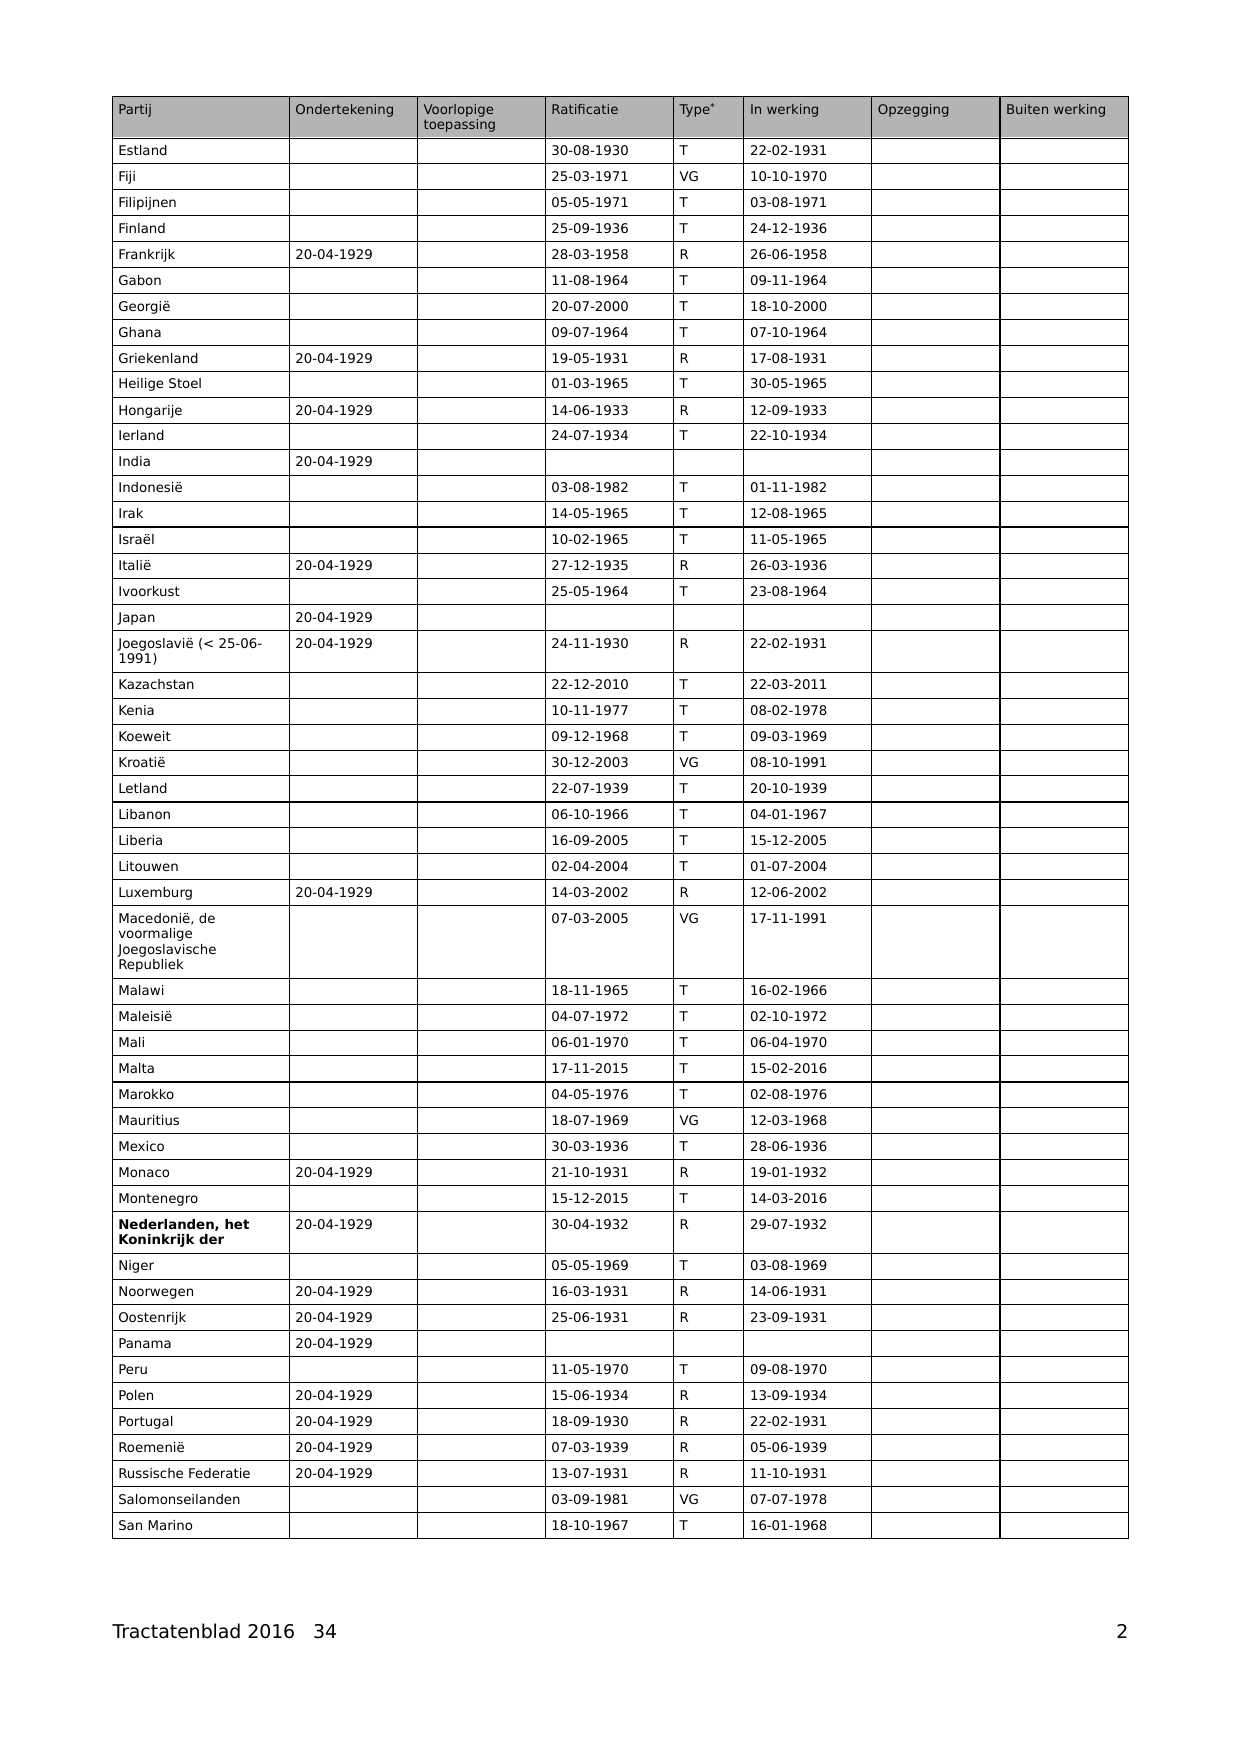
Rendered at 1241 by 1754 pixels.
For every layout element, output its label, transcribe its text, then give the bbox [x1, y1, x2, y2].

table_header Ondertekening [290, 97, 417, 137]
table_cell [290, 294, 417, 319]
table_cell VG [674, 1487, 743, 1512]
table_cell [872, 605, 999, 630]
table_cell Japan [113, 605, 289, 630]
table_cell [1001, 476, 1128, 501]
table_cell [1001, 880, 1128, 905]
table_cell 30-04-1932 [546, 1212, 673, 1252]
table_cell 15-06-1934 [546, 1383, 673, 1408]
table_cell 11-08-1964 [546, 268, 673, 293]
table_cell Niger [113, 1254, 289, 1278]
table_cell [1001, 673, 1128, 698]
table_cell Salomonseilanden [113, 1487, 289, 1512]
table_cell Portugal [113, 1409, 289, 1434]
table_cell T [674, 502, 743, 526]
table_cell 20-10-1939 [744, 776, 871, 801]
table_cell [1001, 554, 1128, 578]
table_cell [290, 216, 417, 241]
table_cell [872, 450, 999, 474]
table_cell T [674, 673, 743, 698]
table_cell Kroatië [113, 751, 289, 775]
table_cell 17-11-1991 [744, 906, 871, 978]
table_cell 03-08-1971 [744, 190, 871, 215]
table_cell [546, 605, 673, 630]
table_cell [1001, 776, 1128, 801]
table_cell [290, 1134, 417, 1159]
table_cell [872, 1186, 999, 1211]
table_cell Hongarije [113, 398, 289, 423]
table_cell 14-05-1965 [546, 502, 673, 526]
table_cell Israël [113, 528, 289, 552]
table_cell [872, 880, 999, 905]
table_cell [1001, 450, 1128, 474]
table_cell [418, 1186, 545, 1211]
table_cell [290, 1186, 417, 1211]
table_cell 20-04-1929 [290, 1383, 417, 1408]
table_cell Maleisië [113, 1005, 289, 1029]
table_cell 22-02-1931 [744, 139, 871, 163]
table_cell 11-05-1970 [546, 1357, 673, 1382]
table_cell [290, 190, 417, 215]
table_cell T [674, 1083, 743, 1107]
table_cell T [674, 476, 743, 501]
table_cell Montenegro [113, 1186, 289, 1211]
table_cell [1001, 190, 1128, 215]
table_cell [872, 1435, 999, 1460]
table_cell 11-05-1965 [744, 528, 871, 552]
table_cell 14-03-2002 [546, 880, 673, 905]
table_cell [418, 1435, 545, 1460]
table_cell Liberia [113, 828, 289, 853]
table_cell [872, 751, 999, 775]
table_cell T [674, 268, 743, 293]
table_cell [418, 776, 545, 801]
table_cell [418, 1487, 545, 1512]
table_cell 22-03-2011 [744, 673, 871, 698]
table_cell [872, 190, 999, 215]
table_cell [1001, 1331, 1128, 1356]
table_cell [1001, 424, 1128, 449]
table_cell [418, 1305, 545, 1330]
table_cell [290, 1513, 417, 1538]
table_cell 21-10-1931 [546, 1160, 673, 1185]
table_cell T [674, 699, 743, 723]
table_cell [290, 828, 417, 853]
table_cell 20-04-1929 [290, 398, 417, 423]
table_cell [1001, 502, 1128, 526]
table_cell 16-01-1968 [744, 1513, 871, 1538]
table_cell 20-04-1929 [290, 1331, 417, 1356]
table_cell [872, 1461, 999, 1486]
table_cell [418, 1005, 545, 1029]
table_cell [546, 1331, 673, 1356]
table_cell Russische Federatie [113, 1461, 289, 1486]
table_cell 20-04-1929 [290, 346, 417, 371]
table_cell 14-06-1931 [744, 1280, 871, 1304]
table_cell 30-05-1965 [744, 372, 871, 397]
table_cell [872, 1031, 999, 1055]
table_cell [1001, 294, 1128, 319]
table_cell [744, 1331, 871, 1356]
table_cell [418, 699, 545, 723]
table_cell R [674, 554, 743, 578]
table_cell 12-03-1968 [744, 1108, 871, 1133]
table_cell [872, 1083, 999, 1107]
table_cell Estland [113, 139, 289, 163]
table_cell 18-07-1969 [546, 1108, 673, 1133]
table_cell 04-07-1972 [546, 1005, 673, 1029]
table_cell 06-01-1970 [546, 1031, 673, 1055]
table_cell Marokko [113, 1083, 289, 1107]
table_cell [418, 1280, 545, 1304]
table_cell 26-03-1936 [744, 554, 871, 578]
table_cell Koeweit [113, 725, 289, 749]
table_cell San Marino [113, 1513, 289, 1538]
table_cell Mauritius [113, 1108, 289, 1133]
table_cell [418, 164, 545, 189]
table_cell [1001, 579, 1128, 604]
table_cell T [674, 854, 743, 879]
table_cell 19-01-1932 [744, 1160, 871, 1185]
table_cell 15-12-2005 [744, 828, 871, 853]
table_cell [872, 424, 999, 449]
table_cell [872, 906, 999, 978]
table_cell 16-09-2005 [546, 828, 673, 853]
table_cell [1001, 139, 1128, 163]
table_cell Indonesië [113, 476, 289, 501]
table_cell Luxemburg [113, 880, 289, 905]
table_cell T [674, 803, 743, 827]
table_cell 09-07-1964 [546, 320, 673, 345]
table_cell T [674, 139, 743, 163]
table_cell [872, 398, 999, 423]
table_cell [418, 751, 545, 775]
table_cell [674, 605, 743, 630]
table_cell [418, 1383, 545, 1408]
table_cell Kazachstan [113, 673, 289, 698]
table_cell T [674, 216, 743, 241]
table_cell [418, 554, 545, 578]
table_cell 22-02-1931 [744, 1409, 871, 1434]
table_header Partij [113, 97, 289, 137]
table_cell [418, 803, 545, 827]
table_cell Gabon [113, 268, 289, 293]
table_cell 16-03-1931 [546, 1280, 673, 1304]
table_cell Peru [113, 1357, 289, 1382]
table_cell T [674, 1357, 743, 1382]
table_cell 05-06-1939 [744, 1435, 871, 1460]
table_cell [872, 725, 999, 749]
table_cell [418, 1160, 545, 1185]
table_cell 07-03-2005 [546, 906, 673, 978]
table_cell R [674, 398, 743, 423]
table_cell [872, 1212, 999, 1252]
table_cell Frankrijk [113, 242, 289, 267]
table_cell 13-09-1934 [744, 1383, 871, 1408]
table_cell [290, 1254, 417, 1278]
table_cell 11-10-1931 [744, 1461, 871, 1486]
table_cell [418, 372, 545, 397]
table_cell 30-12-2003 [546, 751, 673, 775]
table_cell 22-07-1939 [546, 776, 673, 801]
table_cell [418, 1056, 545, 1081]
table_cell [872, 979, 999, 1003]
table_cell Italië [113, 554, 289, 578]
table_cell 20-04-1929 [290, 1461, 417, 1486]
table_cell [418, 476, 545, 501]
table_cell [872, 502, 999, 526]
table_cell [872, 320, 999, 345]
table_cell [872, 1254, 999, 1278]
table_cell [290, 1005, 417, 1029]
table_cell 01-03-1965 [546, 372, 673, 397]
table_cell [290, 502, 417, 526]
table_cell VG [674, 164, 743, 189]
table_cell Ghana [113, 320, 289, 345]
table_cell 03-08-1982 [546, 476, 673, 501]
table_cell 04-05-1976 [546, 1083, 673, 1107]
table_cell 22-10-1934 [744, 424, 871, 449]
table_cell [1001, 854, 1128, 879]
table_cell 15-02-2016 [744, 1056, 871, 1081]
table_cell [290, 1487, 417, 1512]
table_cell 07-03-1939 [546, 1435, 673, 1460]
table_cell [1001, 1305, 1128, 1330]
table_cell [290, 803, 417, 827]
table_cell [1001, 164, 1128, 189]
table_cell [418, 1513, 545, 1538]
table_cell [418, 1134, 545, 1159]
table_cell [418, 605, 545, 630]
table_cell [418, 979, 545, 1003]
table_cell 18-09-1930 [546, 1409, 673, 1434]
table_cell [418, 242, 545, 267]
table_cell 07-07-1978 [744, 1487, 871, 1512]
table_cell Joegoslavië (< 25-06-1991) [113, 631, 289, 672]
table_cell 24-11-1930 [546, 631, 673, 672]
table_cell VG [674, 1108, 743, 1133]
table_cell 20-07-2000 [546, 294, 673, 319]
table_cell T [674, 528, 743, 552]
table_cell T [674, 1186, 743, 1211]
table_cell [872, 1331, 999, 1356]
table_cell Malta [113, 1056, 289, 1081]
table_cell 18-11-1965 [546, 979, 673, 1003]
table_cell 20-04-1929 [290, 1160, 417, 1185]
table_cell [872, 1409, 999, 1434]
table_cell Mali [113, 1031, 289, 1055]
table_cell [418, 1461, 545, 1486]
table_cell 07-10-1964 [744, 320, 871, 345]
table_cell [290, 164, 417, 189]
table_cell R [674, 1280, 743, 1304]
table_cell 24-12-1936 [744, 216, 871, 241]
table_cell [418, 673, 545, 698]
table_cell R [674, 1160, 743, 1185]
table_cell [1001, 398, 1128, 423]
table_cell [1001, 268, 1128, 293]
table_header Opzegging [872, 97, 999, 137]
table_cell 22-02-1931 [744, 631, 871, 672]
table_cell [290, 1031, 417, 1055]
table_cell Noorwegen [113, 1280, 289, 1304]
table_cell 05-05-1969 [546, 1254, 673, 1278]
table_cell [872, 803, 999, 827]
table_cell [1001, 1513, 1128, 1538]
table_cell 20-04-1929 [290, 880, 417, 905]
table_cell [872, 372, 999, 397]
table_cell [290, 673, 417, 698]
table_cell 20-04-1929 [290, 631, 417, 672]
table_cell [290, 372, 417, 397]
table_cell T [674, 828, 743, 853]
table_cell [872, 1056, 999, 1081]
table_cell [872, 854, 999, 879]
table_cell [1001, 320, 1128, 345]
table_cell 10-11-1977 [546, 699, 673, 723]
table_cell 19-05-1931 [546, 346, 673, 371]
table_cell [872, 1005, 999, 1029]
table_cell [872, 528, 999, 552]
table_cell 09-11-1964 [744, 268, 871, 293]
table_cell [1001, 346, 1128, 371]
table_cell VG [674, 906, 743, 978]
table_cell Monaco [113, 1160, 289, 1185]
table_cell R [674, 1409, 743, 1434]
table_cell T [674, 1005, 743, 1029]
table_cell R [674, 631, 743, 672]
table_cell [290, 776, 417, 801]
table_cell Litouwen [113, 854, 289, 879]
table_cell Mexico [113, 1134, 289, 1159]
table_cell 08-10-1991 [744, 751, 871, 775]
table_cell [872, 631, 999, 672]
table_cell [1001, 605, 1128, 630]
table_cell [290, 906, 417, 978]
table_cell [290, 268, 417, 293]
table_cell 28-06-1936 [744, 1134, 871, 1159]
table_cell 30-08-1930 [546, 139, 673, 163]
table_cell T [674, 1056, 743, 1081]
table_cell Georgië [113, 294, 289, 319]
table_cell [872, 164, 999, 189]
table_cell [744, 605, 871, 630]
table_cell Malawi [113, 979, 289, 1003]
table_cell 12-06-2002 [744, 880, 871, 905]
table_cell [872, 1487, 999, 1512]
table_cell 20-04-1929 [290, 1435, 417, 1460]
table_cell Griekenland [113, 346, 289, 371]
table_cell Irak [113, 502, 289, 526]
table_cell Kenia [113, 699, 289, 723]
table_cell [872, 1160, 999, 1185]
table_cell 01-07-2004 [744, 854, 871, 879]
table_cell [290, 424, 417, 449]
table_cell [1001, 1461, 1128, 1486]
table_cell [1001, 751, 1128, 775]
table_cell [290, 528, 417, 552]
table_cell R [674, 1435, 743, 1460]
table_cell Fiji [113, 164, 289, 189]
table_cell 17-11-2015 [546, 1056, 673, 1081]
table_header Buiten werking [1001, 97, 1128, 137]
table_cell 10-02-1965 [546, 528, 673, 552]
table_cell 30-03-1936 [546, 1134, 673, 1159]
table_cell [290, 699, 417, 723]
table_cell 25-06-1931 [546, 1305, 673, 1330]
table_cell R [674, 242, 743, 267]
table_cell [872, 476, 999, 501]
table_cell R [674, 1461, 743, 1486]
table_cell 26-06-1958 [744, 242, 871, 267]
table_cell [418, 631, 545, 672]
table_cell T [674, 424, 743, 449]
table_cell [674, 450, 743, 474]
table_cell [1001, 1186, 1128, 1211]
table_cell 09-12-1968 [546, 725, 673, 749]
table_cell [290, 579, 417, 604]
table_cell 12-09-1933 [744, 398, 871, 423]
table_cell [744, 450, 871, 474]
table_cell 16-02-1966 [744, 979, 871, 1003]
table_cell 22-12-2010 [546, 673, 673, 698]
table_cell 20-04-1929 [290, 1409, 417, 1434]
table_cell [872, 1513, 999, 1538]
table_cell R [674, 1305, 743, 1330]
table_cell [290, 476, 417, 501]
table_cell T [674, 1031, 743, 1055]
table_cell [418, 1357, 545, 1382]
table_cell [290, 139, 417, 163]
table_cell [872, 699, 999, 723]
table_cell 09-08-1970 [744, 1357, 871, 1382]
table_cell 23-09-1931 [744, 1305, 871, 1330]
table_cell [418, 725, 545, 749]
table_cell [872, 554, 999, 578]
table_cell Filipijnen [113, 190, 289, 215]
table_cell [1001, 725, 1128, 749]
table_cell 14-03-2016 [744, 1186, 871, 1211]
table_cell [872, 776, 999, 801]
table_cell [674, 1331, 743, 1356]
table_cell [872, 579, 999, 604]
table_cell Heilige Stoel [113, 372, 289, 397]
table_cell [418, 502, 545, 526]
table_cell 25-03-1971 [546, 164, 673, 189]
table_cell 05-05-1971 [546, 190, 673, 215]
table_cell 10-10-1970 [744, 164, 871, 189]
table_cell [1001, 699, 1128, 723]
table_cell R [674, 880, 743, 905]
table_cell 24-07-1934 [546, 424, 673, 449]
table_cell [418, 1331, 545, 1356]
table_cell 20-04-1929 [290, 1280, 417, 1304]
table_cell 06-10-1966 [546, 803, 673, 827]
table_cell T [674, 1134, 743, 1159]
table_cell [872, 1108, 999, 1133]
table_cell [1001, 1108, 1128, 1133]
table_cell 18-10-2000 [744, 294, 871, 319]
table_cell Roemenië [113, 1435, 289, 1460]
table_cell [1001, 1254, 1128, 1278]
table_cell 23-08-1964 [744, 579, 871, 604]
table_cell 01-11-1982 [744, 476, 871, 501]
table_cell Letland [113, 776, 289, 801]
table_cell [290, 1056, 417, 1081]
table_cell [290, 1357, 417, 1382]
table_header Type* [674, 97, 743, 137]
table_cell 20-04-1929 [290, 1305, 417, 1330]
table_cell [872, 1383, 999, 1408]
table_cell [1001, 1280, 1128, 1304]
table_cell 28-03-1958 [546, 242, 673, 267]
table_cell T [674, 725, 743, 749]
table_cell 20-04-1929 [290, 605, 417, 630]
table_cell [418, 906, 545, 978]
table_cell 20-04-1929 [290, 1212, 417, 1252]
table_cell [418, 320, 545, 345]
table_cell [1001, 631, 1128, 672]
table_cell Panama [113, 1331, 289, 1356]
table_cell [1001, 803, 1128, 827]
table_cell [872, 268, 999, 293]
table_cell [872, 1357, 999, 1382]
table_cell [872, 1280, 999, 1304]
table_cell [1001, 1357, 1128, 1382]
table_cell [872, 828, 999, 853]
table_header Voorlopige toepassing [418, 97, 545, 137]
table_cell 17-08-1931 [744, 346, 871, 371]
table_cell [418, 216, 545, 241]
table_cell [1001, 1031, 1128, 1055]
table_cell [418, 880, 545, 905]
table_cell [290, 1083, 417, 1107]
table_cell [872, 242, 999, 267]
table_cell [1001, 528, 1128, 552]
table_cell 03-09-1981 [546, 1487, 673, 1512]
table_cell [1001, 216, 1128, 241]
table_cell Polen [113, 1383, 289, 1408]
table_cell [1001, 1083, 1128, 1107]
table_cell R [674, 1212, 743, 1252]
table_cell 18-10-1967 [546, 1513, 673, 1538]
table_cell [418, 139, 545, 163]
table_cell T [674, 320, 743, 345]
table_cell 08-02-1978 [744, 699, 871, 723]
table_cell 20-04-1929 [290, 554, 417, 578]
table_cell 20-04-1929 [290, 450, 417, 474]
table_cell T [674, 579, 743, 604]
table_cell 13-07-1931 [546, 1461, 673, 1486]
table_cell [1001, 372, 1128, 397]
table_cell [1001, 1160, 1128, 1185]
table_cell [1001, 242, 1128, 267]
table_cell [872, 673, 999, 698]
table_cell [418, 528, 545, 552]
table_cell T [674, 190, 743, 215]
table_cell 27-12-1935 [546, 554, 673, 578]
table_cell 02-08-1976 [744, 1083, 871, 1107]
table_cell T [674, 1254, 743, 1278]
table_cell [418, 294, 545, 319]
table_cell 14-06-1933 [546, 398, 673, 423]
table_cell [418, 424, 545, 449]
table_cell [1001, 1487, 1128, 1512]
table_cell T [674, 294, 743, 319]
table_cell [1001, 1435, 1128, 1460]
table_cell 12-08-1965 [744, 502, 871, 526]
table_cell 03-08-1969 [744, 1254, 871, 1278]
table_cell [418, 450, 545, 474]
table_cell [418, 398, 545, 423]
table_cell [1001, 1409, 1128, 1434]
table_cell [1001, 979, 1128, 1003]
table_cell 20-04-1929 [290, 242, 417, 267]
table_cell [872, 216, 999, 241]
table_cell 04-01-1967 [744, 803, 871, 827]
table_cell [418, 268, 545, 293]
table_cell Libanon [113, 803, 289, 827]
table_cell T [674, 372, 743, 397]
table_cell Ivoorkust [113, 579, 289, 604]
table_cell Macedonië, de voormalige Joegoslavische Republiek [113, 906, 289, 978]
table_cell [418, 854, 545, 879]
table_cell [418, 1083, 545, 1107]
table_cell [290, 725, 417, 749]
table_cell [546, 450, 673, 474]
table_cell [1001, 828, 1128, 853]
table_cell [872, 1305, 999, 1330]
table_cell [1001, 1056, 1128, 1081]
table_cell [872, 294, 999, 319]
table_cell Oostenrijk [113, 1305, 289, 1330]
table_cell [418, 1031, 545, 1055]
table_cell 25-05-1964 [546, 579, 673, 604]
table_cell [418, 190, 545, 215]
table_cell [1001, 1383, 1128, 1408]
table_cell 25-09-1936 [546, 216, 673, 241]
table_cell 02-10-1972 [744, 1005, 871, 1029]
table_cell 15-12-2015 [546, 1186, 673, 1211]
table_cell 29-07-1932 [744, 1212, 871, 1252]
table_cell R [674, 1383, 743, 1408]
table_cell 02-04-2004 [546, 854, 673, 879]
table_cell [418, 1254, 545, 1278]
table_cell [418, 1212, 545, 1252]
table_cell R [674, 346, 743, 371]
table_cell [872, 1134, 999, 1159]
table_cell [418, 828, 545, 853]
table_cell [290, 854, 417, 879]
table_cell T [674, 776, 743, 801]
table_cell Finland [113, 216, 289, 241]
table_cell [418, 579, 545, 604]
table_cell [290, 751, 417, 775]
table_cell [290, 1108, 417, 1133]
table_cell [418, 1409, 545, 1434]
table_cell 09-03-1969 [744, 725, 871, 749]
table_cell [290, 320, 417, 345]
table_cell [1001, 1134, 1128, 1159]
table_cell T [674, 979, 743, 1003]
table_header In werking [744, 97, 871, 137]
table_cell [1001, 1005, 1128, 1029]
table_cell India [113, 450, 289, 474]
table_cell [418, 346, 545, 371]
table_cell T [674, 1513, 743, 1538]
table_cell [290, 979, 417, 1003]
table_cell [1001, 1212, 1128, 1252]
table_header Ratificatie [546, 97, 673, 137]
table_cell [418, 1108, 545, 1133]
table_cell 06-04-1970 [744, 1031, 871, 1055]
table_cell Nederlanden, het Koninkrijk der [113, 1212, 289, 1252]
table_cell [872, 346, 999, 371]
table_cell [872, 139, 999, 163]
table_cell VG [674, 751, 743, 775]
table_cell [1001, 906, 1128, 978]
table_cell Ierland [113, 424, 289, 449]
